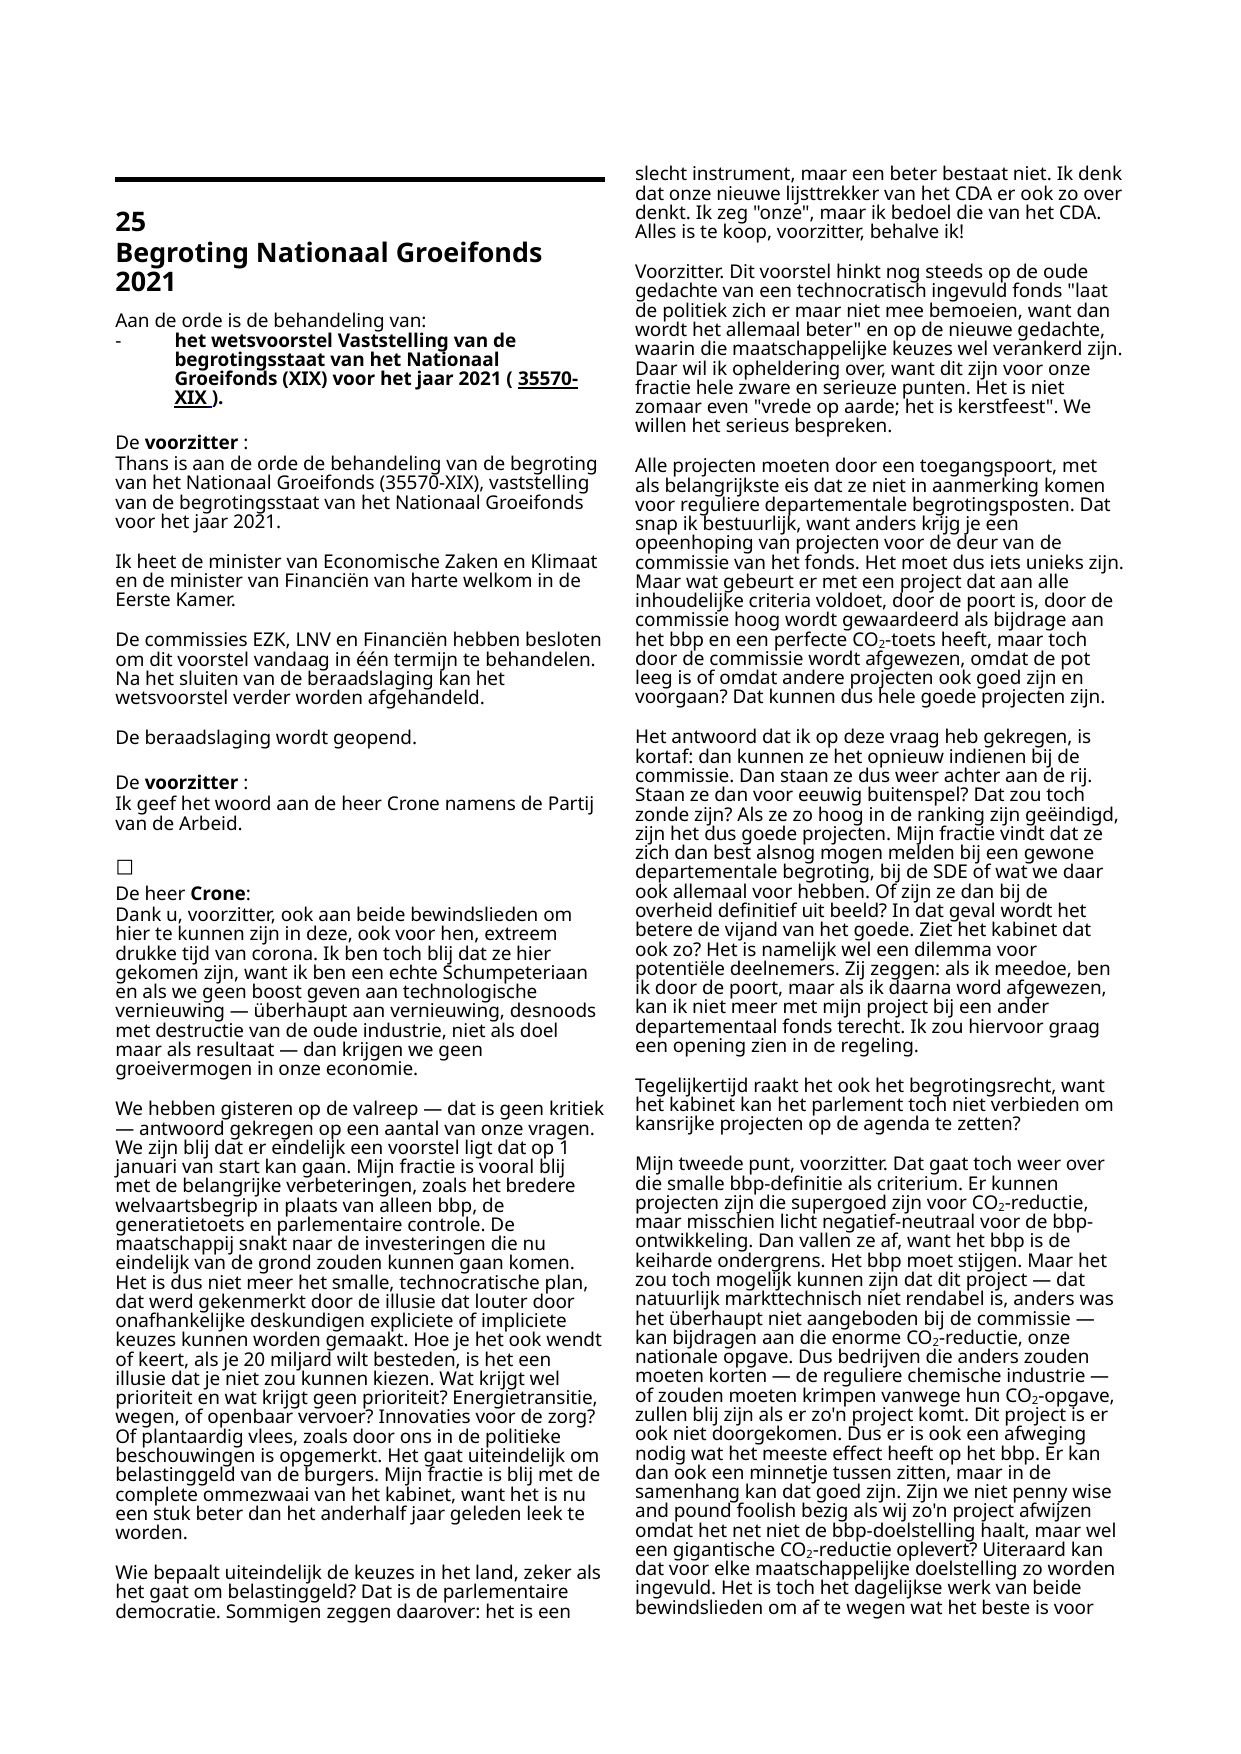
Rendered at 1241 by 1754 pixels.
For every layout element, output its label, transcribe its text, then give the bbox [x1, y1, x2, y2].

text Alle projecten moeten door een toegangspoort, met als belangrijkste eis dat ze niet in aanmerking komen voor reguliere departementale begrotingsposten. Dat snap ik bestuurlijk, want anders krijg je een opeenhoping van projecten voor de deur van de commissie van het fonds. Het moet dus iets unieks zijn. Maar wat gebeurt er met een project dat aan alle inhoudelijke criteria voldoet, door de poort is, door de commissie hoog wordt gewaardeerd als bijdrage aan het bbp en een perfecte CO2-toets heeft, maar toch door de commissie wordt afgewezen, omdat de pot leeg is of omdat andere projecten ook goed zijn en voorgaan? Dat kunnen dus hele goede projecten zijn. [635, 457, 1125, 708]
text ⬜ [115, 854, 605, 880]
text Wie bepaalt uiteindelijk de keuzes in het land, zeker als het gaat om belastinggeld? Dat is de parlementaire democratie. Sommigen zeggen daarover: het is een [115, 1564, 605, 1622]
text De beraadslaging wordt geopend. [115, 729, 605, 749]
text De commissies EZK, LNV en Financiën hebben besloten om dit voorstel vandaag in één termijn te behandelen. Na het sluiten van de beraadslaging kan het wetsvoorstel verder worden afgehandeld. [115, 631, 605, 708]
text Mijn tweede punt, voorzitter. Dat gaat toch weer over die smalle bbp-definitie als criterium. Er kunnen projecten zijn die supergoed zijn voor CO2-reductie, maar misschien licht negatief-neutraal voor de bbp-ontwikkeling. Dan vallen ze af, want het bbp is de keiharde ondergrens. Het bbp moet stijgen. Maar het zou toch mogelijk kunnen zijn dat dit project — dat natuurlijk markttechnisch niet rendabel is, anders was het überhaupt niet aangeboden bij de commissie — kan bijdragen aan die enorme CO2-reductie, onze nationale opgave. Dus bedrijven die anders zouden moeten korten — de reguliere chemische industrie — of zouden moeten krimpen vanwege hun CO2-opgave, zullen blij zijn als er zo'n project komt. Dit project is er ook niet doorgekomen. Dus er is ook een afweging nodig wat het meeste effect heeft op het bbp. Er kan dan ook een minnetje tussen zitten, maar in de samenhang kan dat goed zijn. Zijn we niet penny wise and pound foolish bezig als wij zo'n project afwijzen omdat het net niet de bbp-doelstelling haalt, maar wel een gigantische CO2-reductie oplevert? Uiteraard kan dat voor elke maatschappelijke doelstelling zo worden ingevuld. Het is toch het dagelijkse werk van beide bewindslieden om af te wegen wat het beste is voor [635, 1155, 1125, 1618]
text We hebben gisteren op de valreep — dat is geen kritiek — antwoord gekregen op een aantal van onze vragen. We zijn blij dat er eindelijk een voorstel ligt dat op 1 januari van start kan gaan. Mijn fractie is vooral blij met de belangrijke verbeteringen, zoals het bredere welvaartsbegrip in plaats van alleen bbp, de generatietoets en parlementaire controle. De maatschappij snakt naar de investeringen die nu eindelijk van de grond zouden kunnen gaan komen. Het is dus niet meer het smalle, technocratische plan, dat werd gekenmerkt door de illusie dat louter door onafhankelijke deskundigen expliciete of impliciete keuzes kunnen worden gemaakt. Hoe je het ook wendt of keert, als je 20 miljard wilt besteden, is het een illusie dat je niet zou kunnen kiezen. Wat krijgt wel prioriteit en wat krijgt geen prioriteit? Energietransitie, wegen, of openbaar vervoer? Innovaties voor de zorg? Of plantaardig vlees, zoals door ons in de politieke beschouwingen is opgemerkt. Het gaat uiteindelijk om belastinggeld van de burgers. Mijn fractie is blij met de complete ommezwaai van het kabinet, want het is nu een stuk beter dan het anderhalf jaar geleden leek te worden. [115, 1100, 605, 1543]
text Het antwoord dat ik op deze vraag heb gekregen, is kortaf: dan kunnen ze het opnieuw indienen bij de commissie. Dan staan ze dus weer achter aan de rij. Staan ze dan voor eeuwig buitenspel? Dat zou toch zonde zijn? Als ze zo hoog in de ranking zijn geëindigd, zijn het dus goede projecten. Mijn fractie vindt dat ze zich dan best alsnog mogen melden bij een gewone departementale begroting, bij de SDE of wat we daar ook allemaal voor hebben. Of zijn ze dan bij de overheid definitief uit beeld? In dat geval wordt het betere de vijand van het goede. Ziet het kabinet dat ook zo? Het is namelijk wel een dilemma voor potentiële deelnemers. Zij zeggen: als ik meedoe, ben ik door de poort, maar als ik daarna word afgewezen, kan ik niet meer met mijn project bij een ander departementaal fonds terecht. Ik zou hiervoor graag een opening zien in de regeling. [635, 728, 1125, 1056]
text Ik heet de minister van Economische Zaken en Klimaat en de minister van Financiën van harte welkom in de Eerste Kamer. [115, 553, 605, 611]
text slecht instrument, maar een beter bestaat niet. Ik denk dat onze nieuwe lijsttrekker van het CDA er ook zo over denkt. Ik zeg "onze", maar ik bedoel die van het CDA. Alles is te koop, voorzitter, behalve ik! [635, 165, 1125, 242]
text De voorzitter : [115, 429, 605, 455]
text Begroting Nationaal Groeifonds 2021 [115, 239, 605, 312]
text 25 [115, 203, 605, 239]
text De heer Crone: [115, 880, 605, 906]
text Tegelijkertijd raakt het ook het begrotingsrecht, want het kabinet kan het parlement toch niet verbieden om kansrijke projecten op de agenda te zetten? [635, 1077, 1125, 1135]
text Voorzitter. Dit voorstel hinkt nog steeds op de oude gedachte van een technocratisch ingevuld fonds "laat de politiek zich er maar niet mee bemoeien, want dan wordt het allemaal beter" en op de nieuwe gedachte, waarin die maatschappelijke keuzes wel verankerd zijn. Daar wil ik opheldering over, want dit zijn voor onze fractie hele zware en serieuze punten. Het is niet zomaar even "vrede op aarde; het is kerstfeest". We willen het serieus bespreken. [635, 263, 1125, 437]
text De voorzitter : [115, 769, 605, 795]
text Dank u, voorzitter, ook aan beide bewindslieden om hier te kunnen zijn in deze, ook voor hen, extreem drukke tijd van corona. Ik ben toch blij dat ze hier gekomen zijn, want ik ben een echte Schumpeteriaan en als we geen boost geven aan technologische vernieuwing — überhaupt aan vernieuwing, desnoods met destructie van de oude industrie, niet als doel maar als resultaat — dan krijgen we geen groeivermogen in onze economie. [115, 906, 605, 1079]
text Ik geef het woord aan de heer Crone namens de Partij van de Arbeid. [115, 795, 605, 834]
list het wetsvoorstel Vaststelling van de begrotingsstaat van het Nationaal Groeifonds (XIX) voor het jaar 2021 ( 35570-XIX ). [115, 332, 605, 409]
text Aan de orde is de behandeling van: [115, 312, 605, 332]
text Thans is aan de orde de behandeling van de begroting van het Nationaal Groeifonds (35570-XIX), vaststelling van de begrotingsstaat van het Nationaal Groeifonds voor het jaar 2021. [115, 455, 605, 532]
